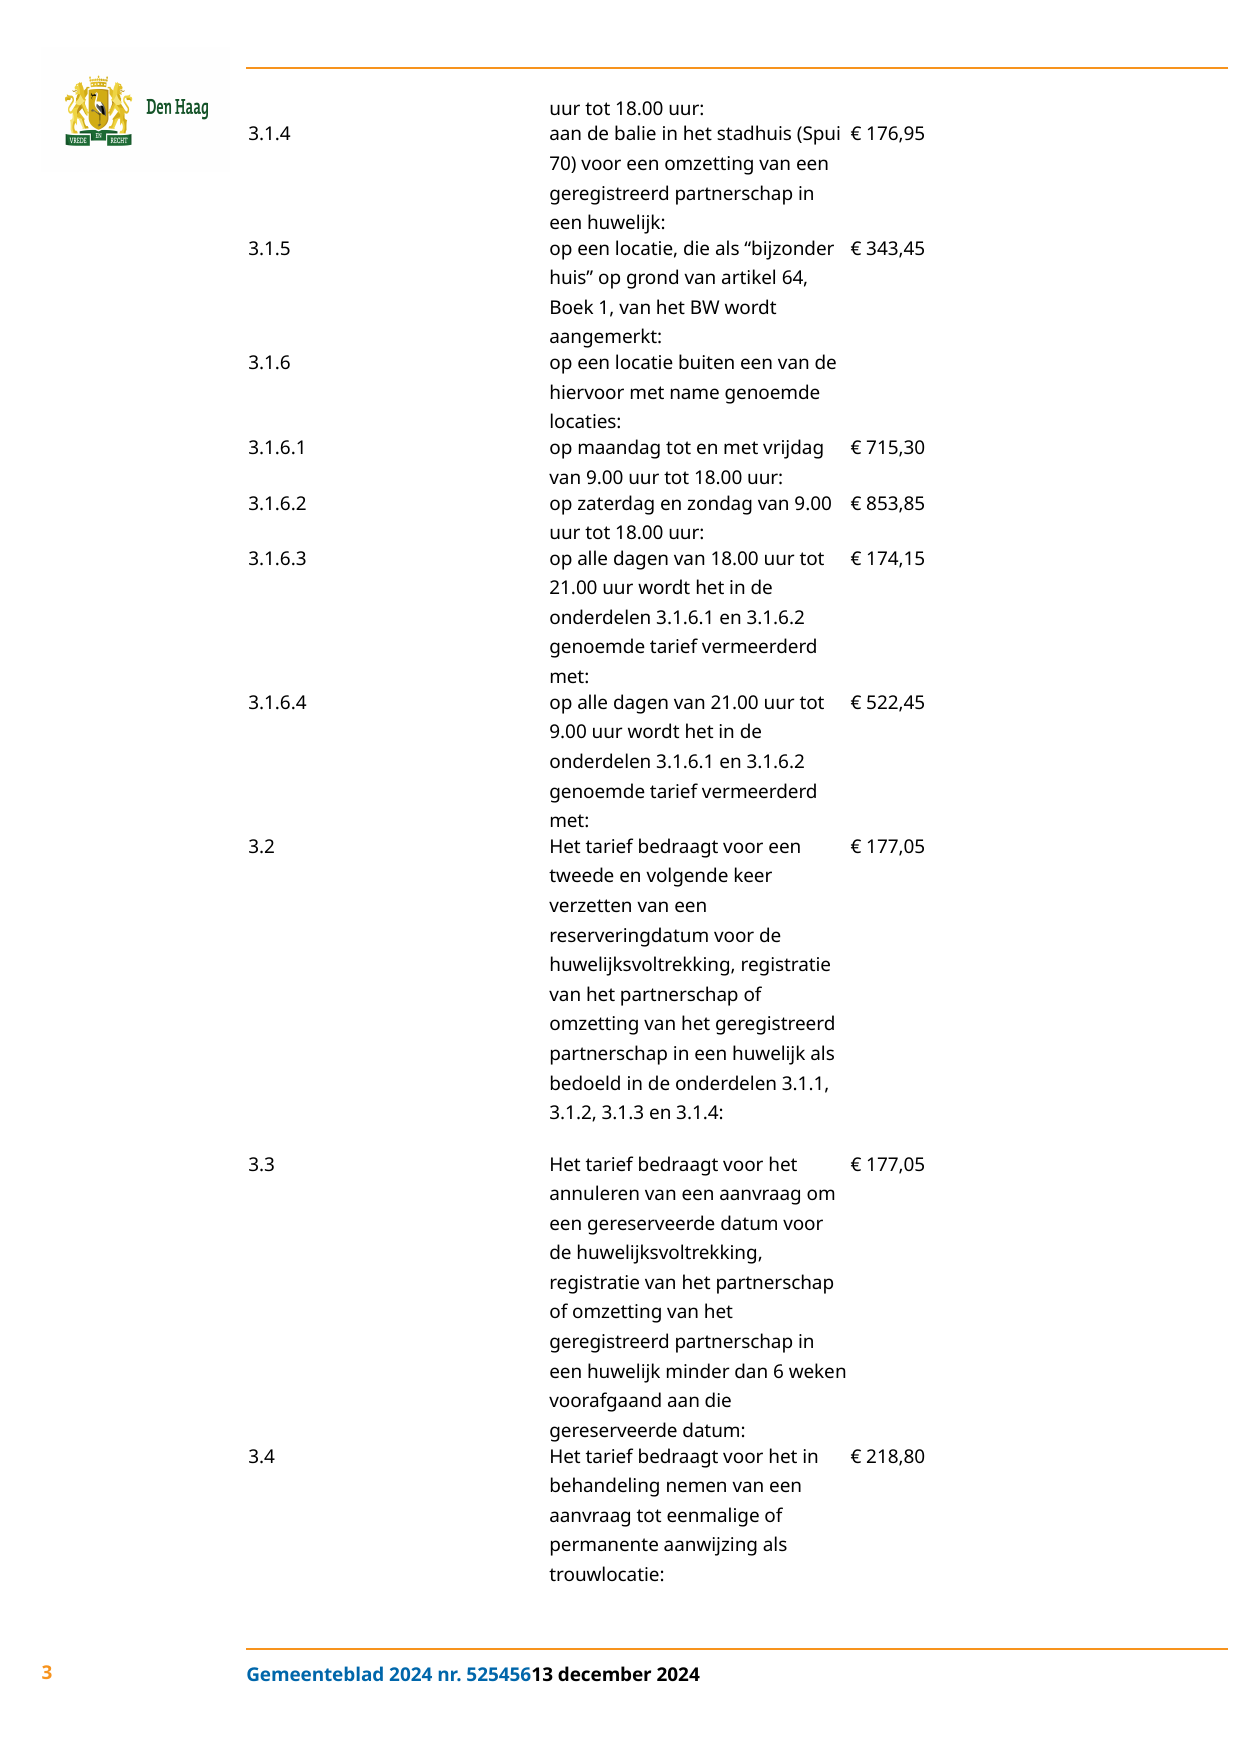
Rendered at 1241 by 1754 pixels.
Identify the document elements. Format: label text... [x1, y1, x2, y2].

table_cell € 343,45 [850, 235, 1152, 349]
table_cell 3.1.6.4 [248, 689, 549, 833]
table_cell op een locatie, die als “bijzonder huis” op grond van artikel 64, Boek 1, van het BW wordt aangemerkt: [549, 235, 850, 349]
table_cell aan de balie in het stadhuis (Spui 70) voor een omzetting van een geregistreerd partnerschap in een huwelijk: [549, 121, 850, 235]
table_cell € 218,80 [850, 1443, 1152, 1587]
table_cell € 176,95 [850, 121, 1152, 235]
table_cell € 177,05 [850, 833, 1152, 1125]
table_cell 3.1.4 [248, 121, 549, 235]
table_cell Het tarief bedraagt voor een tweede en volgende keer verzetten van een reserveringdatum voor de huwelijksvoltrekking, registratie van het partnerschap of omzetting van het geregistreerd partnerschap in een huwelijk als bedoeld in de onderdelen 3.1.1, 3.1.2, 3.1.3 en 3.1.4: [549, 833, 850, 1125]
table_cell 3.1.6.2 [248, 490, 549, 545]
table_cell Het tarief bedraagt voor het in behandeling nemen van een aanvraag tot eenmalige of permanente aanwijzing als trouwlocatie: [549, 1443, 850, 1587]
table_cell [549, 1125, 850, 1151]
table_cell 3.1.5 [248, 235, 549, 349]
table_cell [850, 350, 1152, 434]
table_cell [850, 95, 1152, 121]
table_cell Het tarief bedraagt voor het annuleren van een aanvraag om een gereserveerde datum voor de huwelijksvoltrekking, registratie van het partnerschap of omzetting van het geregistreerd partnerschap in een huwelijk minder dan 6 weken voorafgaand aan die gereserveerde datum: [549, 1151, 850, 1443]
table_cell op alle dagen van 21.00 uur tot 9.00 uur wordt het in de onderdelen 3.1.6.1 en 3.1.6.2 genoemde tarief vermeerderd met: [549, 689, 850, 833]
table_cell 3.3 [248, 1151, 549, 1443]
table_cell 3.1.6.1 [248, 434, 549, 490]
table_cell 3.2 [248, 833, 549, 1125]
table_cell 3.1.6 [248, 350, 549, 434]
table_cell 3.1.6.3 [248, 545, 549, 689]
table_cell uur tot 18.00 uur: [549, 95, 850, 121]
table_cell [248, 95, 549, 121]
table_cell € 853,85 [850, 490, 1152, 545]
picture [41, 47, 231, 172]
table_cell op een locatie buiten een van de hiervoor met name genoemde locaties: [549, 350, 850, 434]
table_cell € 174,15 [850, 545, 1152, 689]
table_cell op maandag tot en met vrijdag van 9.00 uur tot 18.00 uur: [549, 434, 850, 490]
table_cell € 177,05 [850, 1151, 1152, 1443]
table_cell € 715,30 [850, 434, 1152, 490]
table_cell 3.4 [248, 1443, 549, 1587]
table_cell op zaterdag en zondag van 9.00 uur tot 18.00 uur: [549, 490, 850, 545]
table_cell € 522,45 [850, 689, 1152, 833]
table_cell [850, 1125, 1152, 1151]
table_cell [248, 1125, 549, 1151]
table_cell op alle dagen van 18.00 uur tot 21.00 uur wordt het in de onderdelen 3.1.6.1 en 3.1.6.2 genoemde tarief vermeerderd met: [549, 545, 850, 689]
